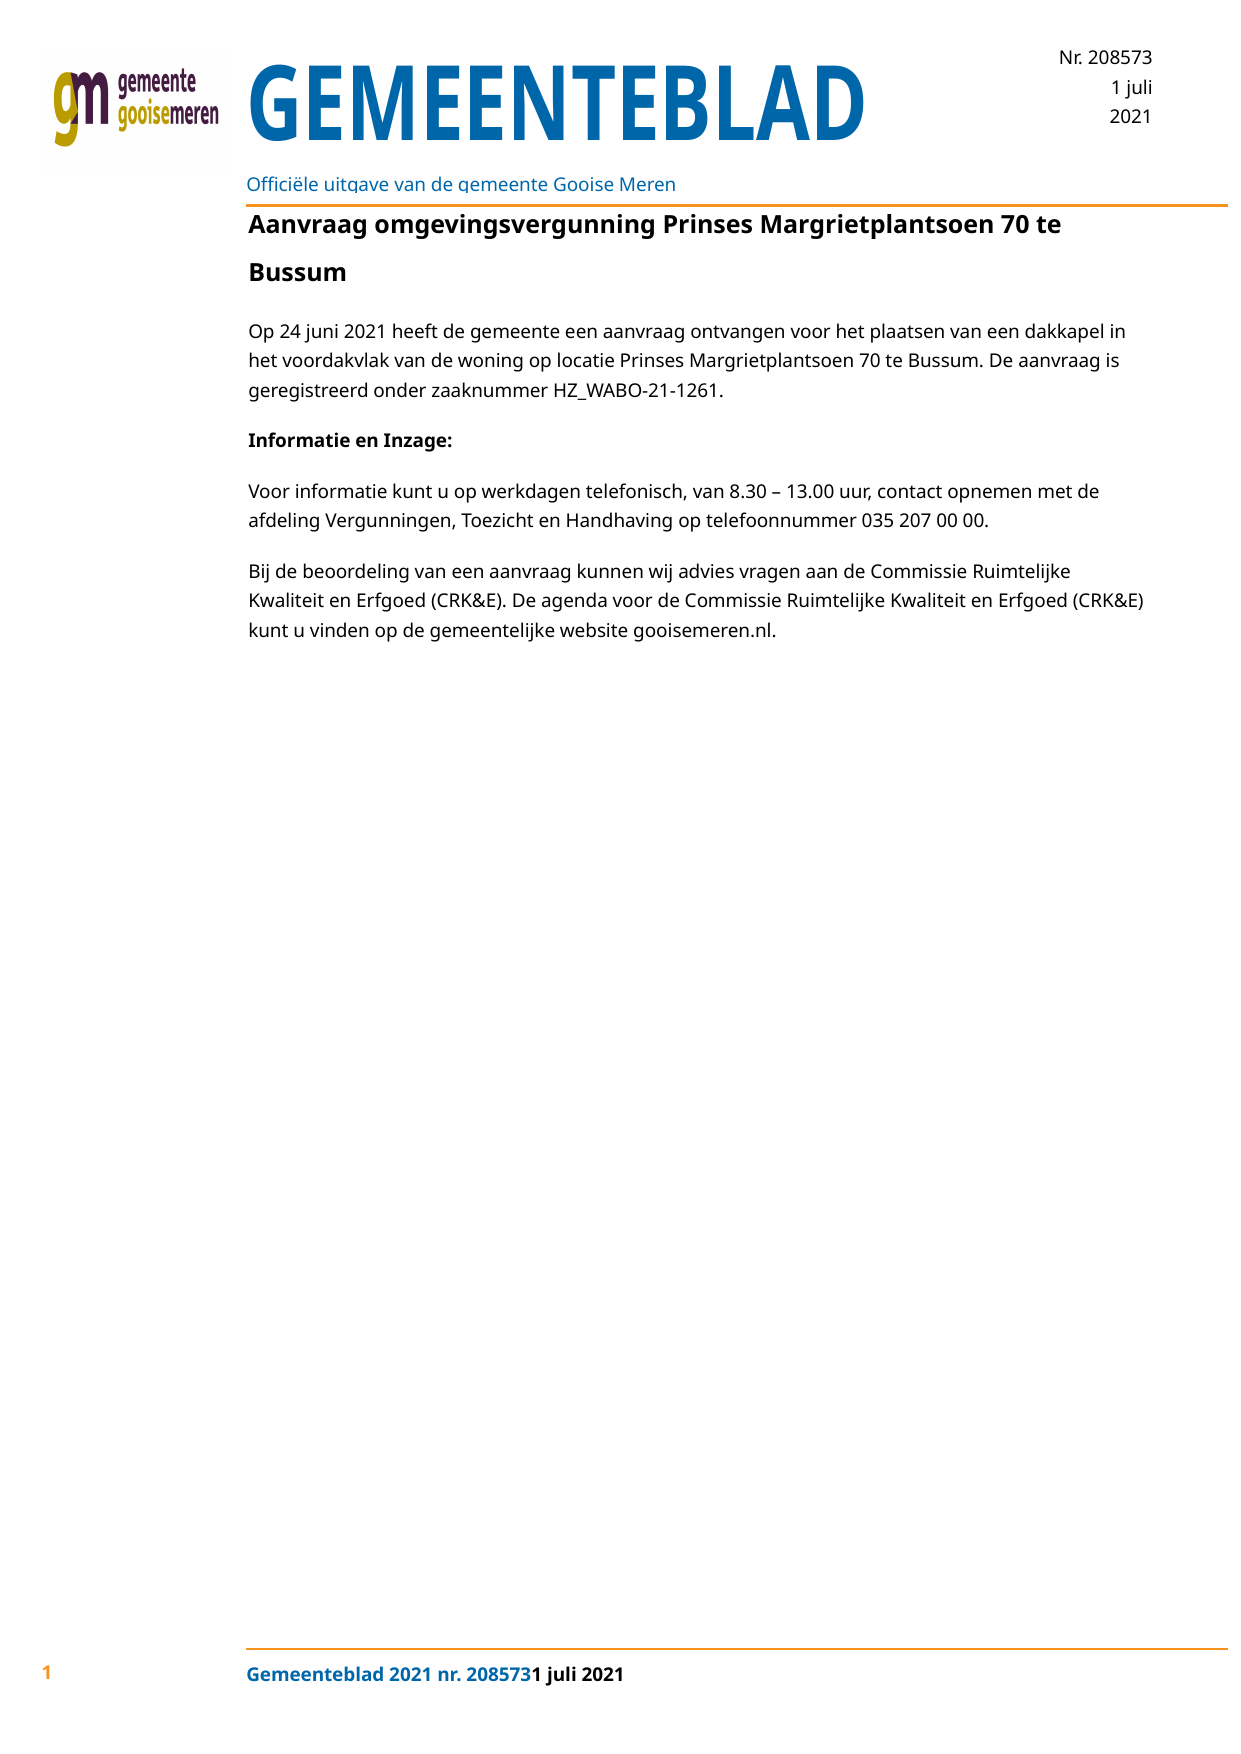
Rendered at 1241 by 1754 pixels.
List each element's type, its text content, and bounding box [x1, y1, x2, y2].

picture [41, 47, 231, 172]
text Bij de beoordeling van een aanvraag kunnen wij advies vragen aan de Commissie Ruimtelijke Kwaliteit en Erfgoed (CRK&E). De agenda voor de Commissie Ruimtelijke Kwaliteit en Erfgoed (CRK&E) kunt u vinden op de gemeentelijke website gooisemeren.nl. [248, 558, 1152, 643]
text Op 24 juni 2021 heeft de gemeente een aanvraag ontvangen voor het plaatsen van een dakkapel in het voordakvlak van de woning op locatie Prinses Margrietplantsoen 70 te Bussum. De aanvraag is geregistreerd onder zaaknummer HZ_WABO-21-1261. [248, 318, 1152, 403]
text Voor informatie kunt u op werkdagen telefonisch, van 8.30 – 13.00 uur, contact opnemen met de afdeling Vergunningen, Toezicht en Handhaving op telefoonnummer 035 207 00 00. [248, 478, 1152, 533]
text Aanvraag omgevingsvergunning Prinses Margrietplantsoen 70 te Bussum [248, 207, 1152, 288]
text Informatie en Inzage: [248, 427, 1152, 453]
